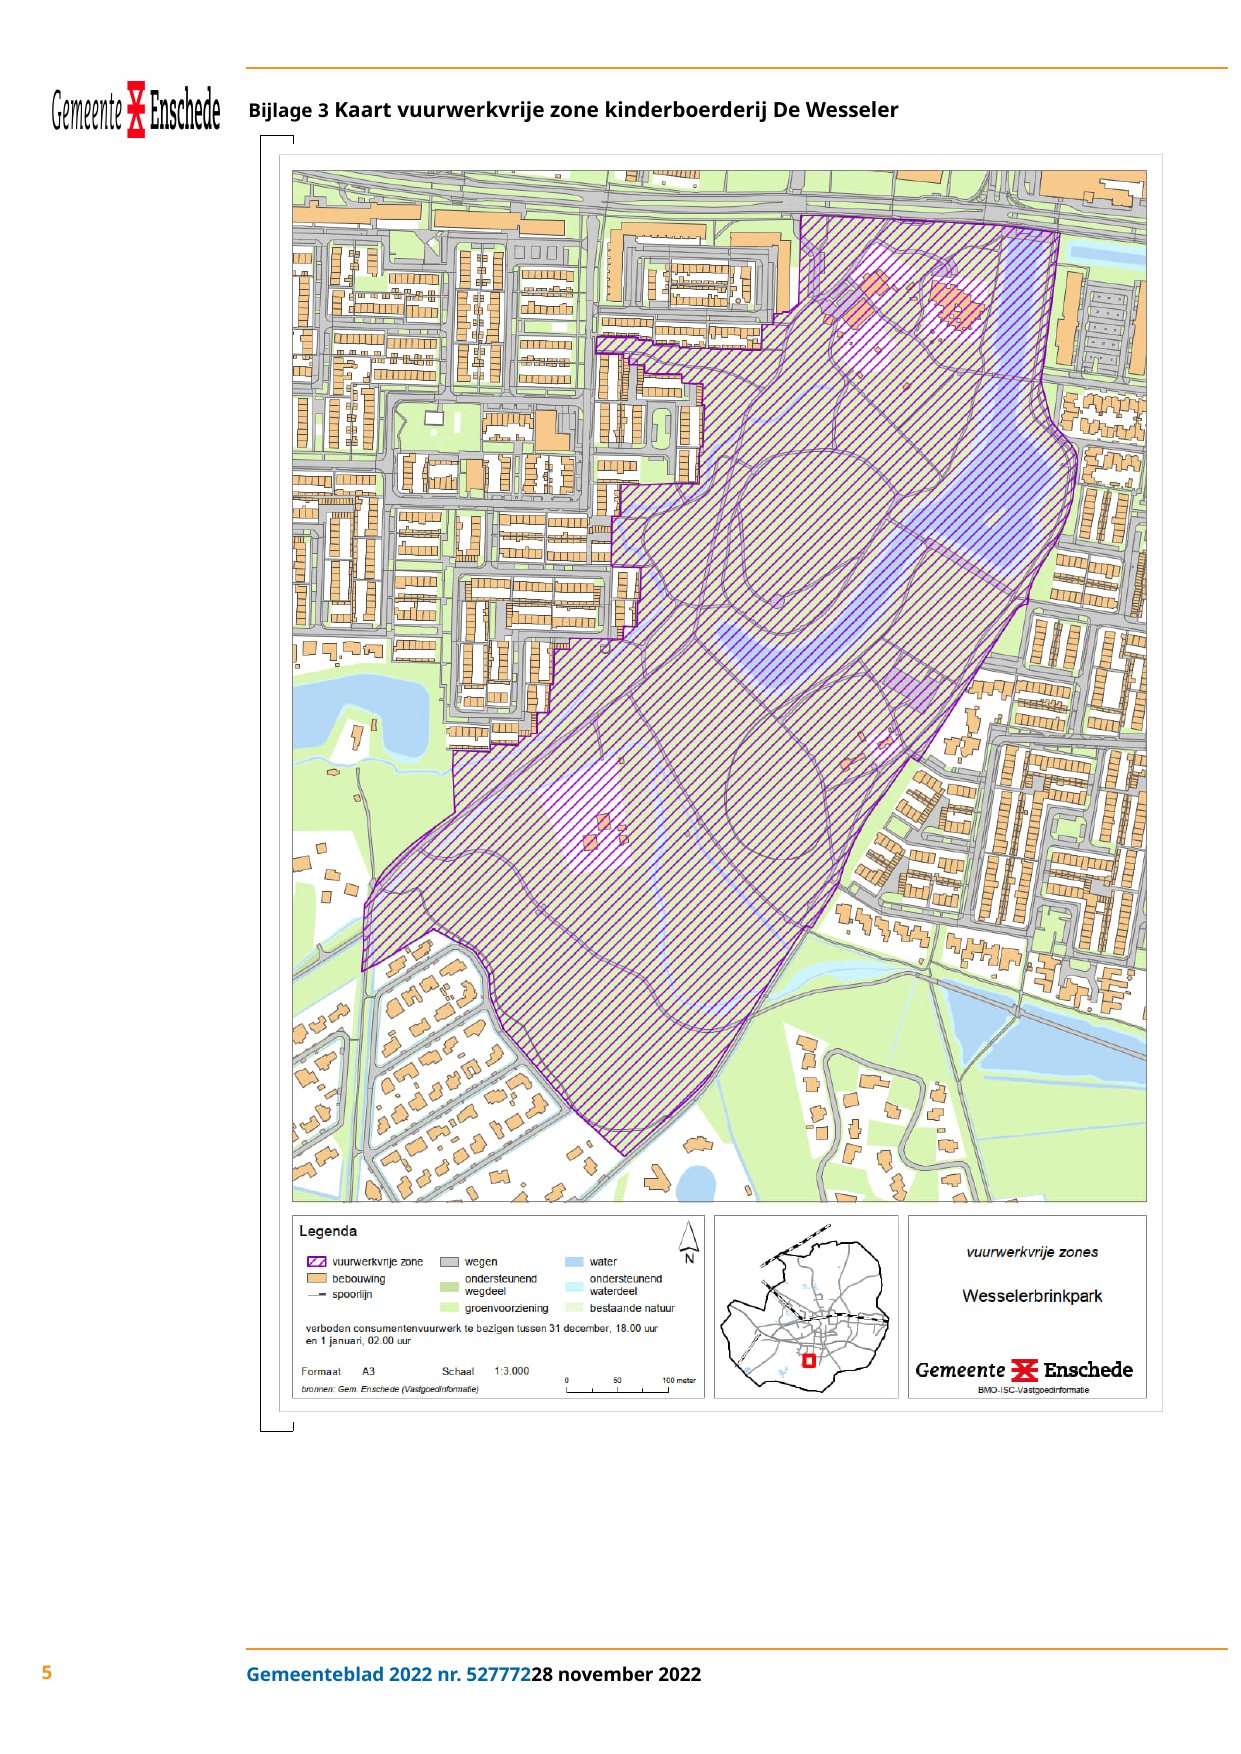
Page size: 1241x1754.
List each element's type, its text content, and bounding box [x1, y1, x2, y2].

picture [41, 47, 231, 172]
picture [268, 144, 1173, 1422]
text Bijlage 3 Kaart vuurwerkvrije zone kinderboerderij De Wesseler [248, 95, 1152, 123]
